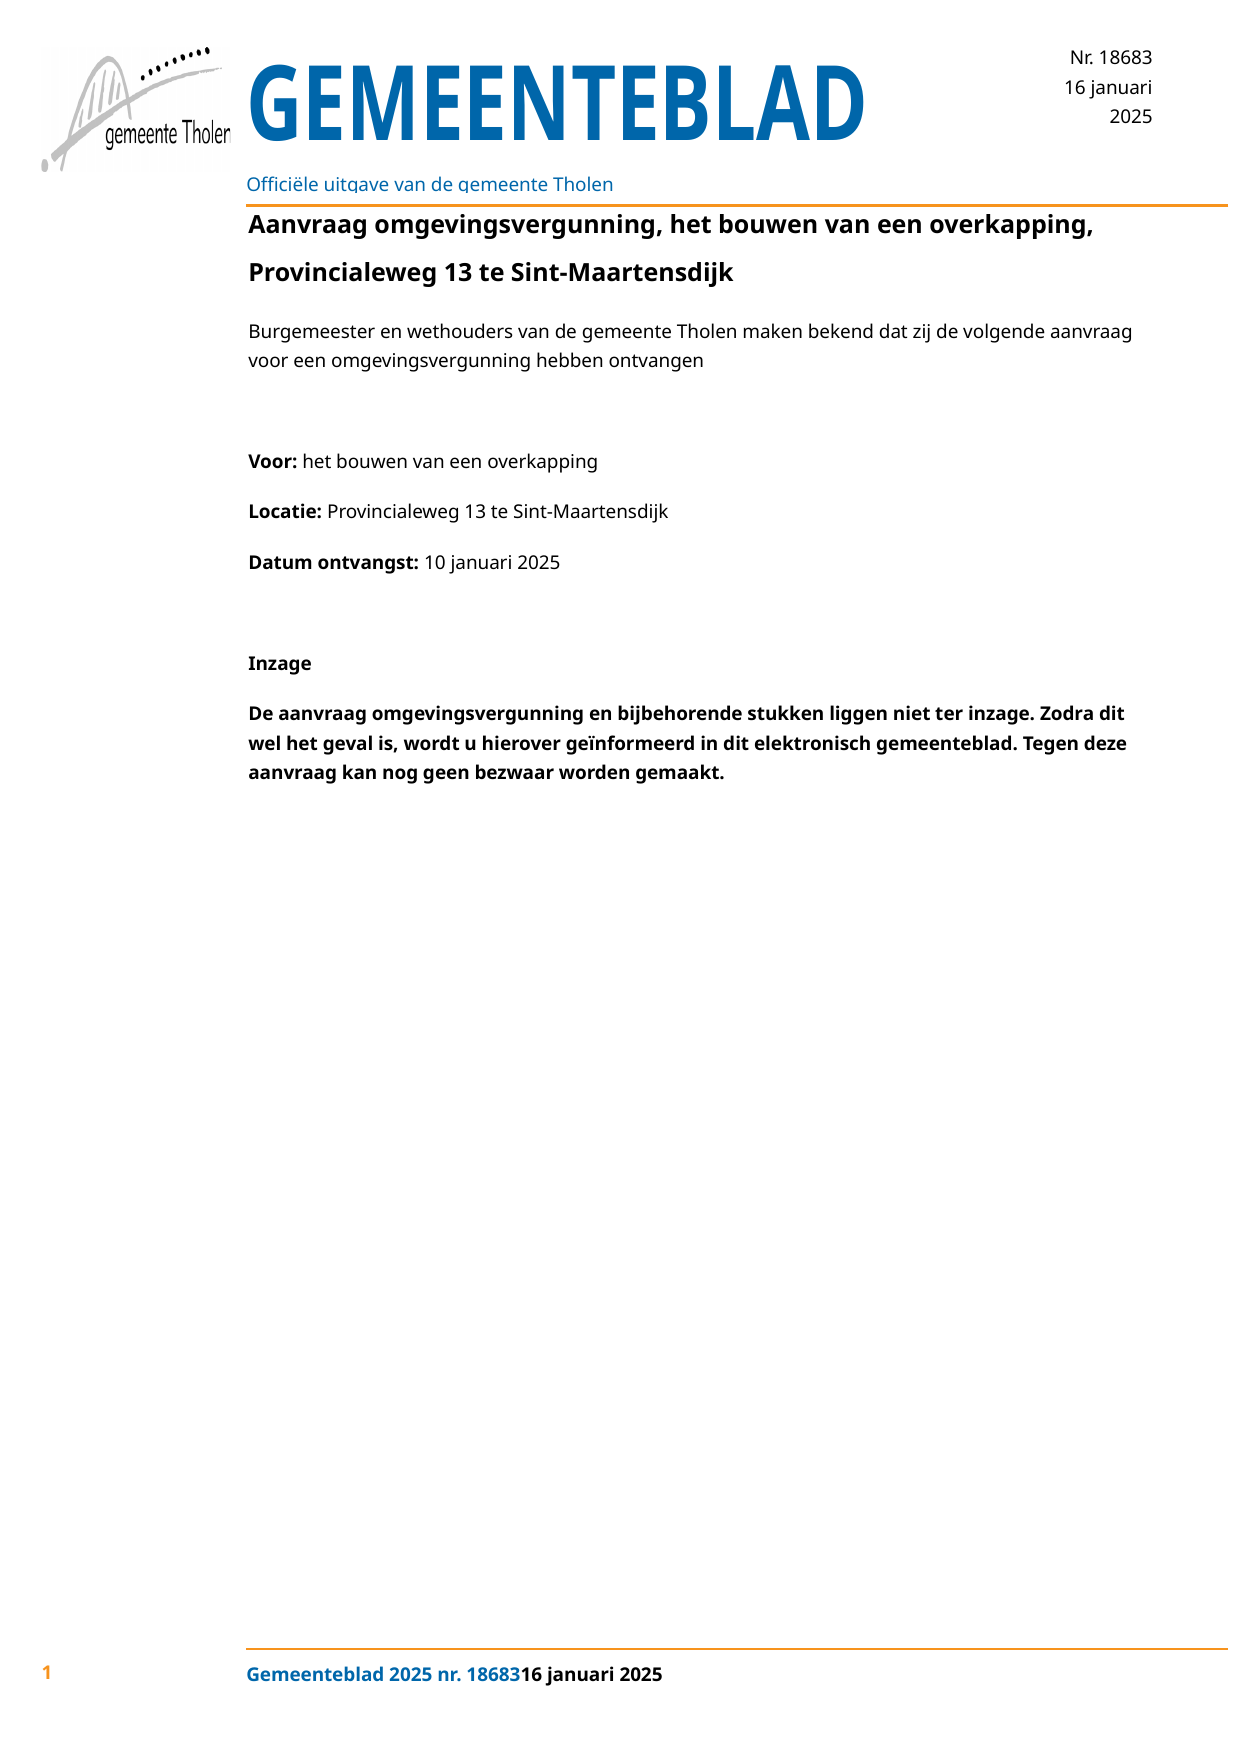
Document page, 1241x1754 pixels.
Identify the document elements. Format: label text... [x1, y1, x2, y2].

text Aanvraag omgevingsvergunning, het bouwen van een overkapping, Provincialeweg 13 te Sint-Maartensdijk [248, 207, 1152, 288]
text Voor: het bouwen van een overkapping [248, 448, 1152, 474]
text Locatie: Provincialeweg 13 te Sint-Maartensdijk [248, 499, 1152, 524]
text Inzage [248, 650, 1152, 676]
text De aanvraag omgevingsvergunning en bijbehorende stukken liggen niet ter inzage. Zodra dit wel het geval is, wordt u hierover geïnformeerd in dit elektronisch gemeenteblad. Tegen deze aanvraag kan nog geen bezwaar worden gemaakt. [248, 700, 1152, 785]
text Datum ontvangst: 10 januari 2025 [248, 549, 1152, 575]
text Burgemeester en wethouders van de gemeente Tholen maken bekend dat zij de volgende aanvraag voor een omgevingsvergunning hebben ontvangen [248, 318, 1152, 373]
picture [41, 47, 231, 172]
